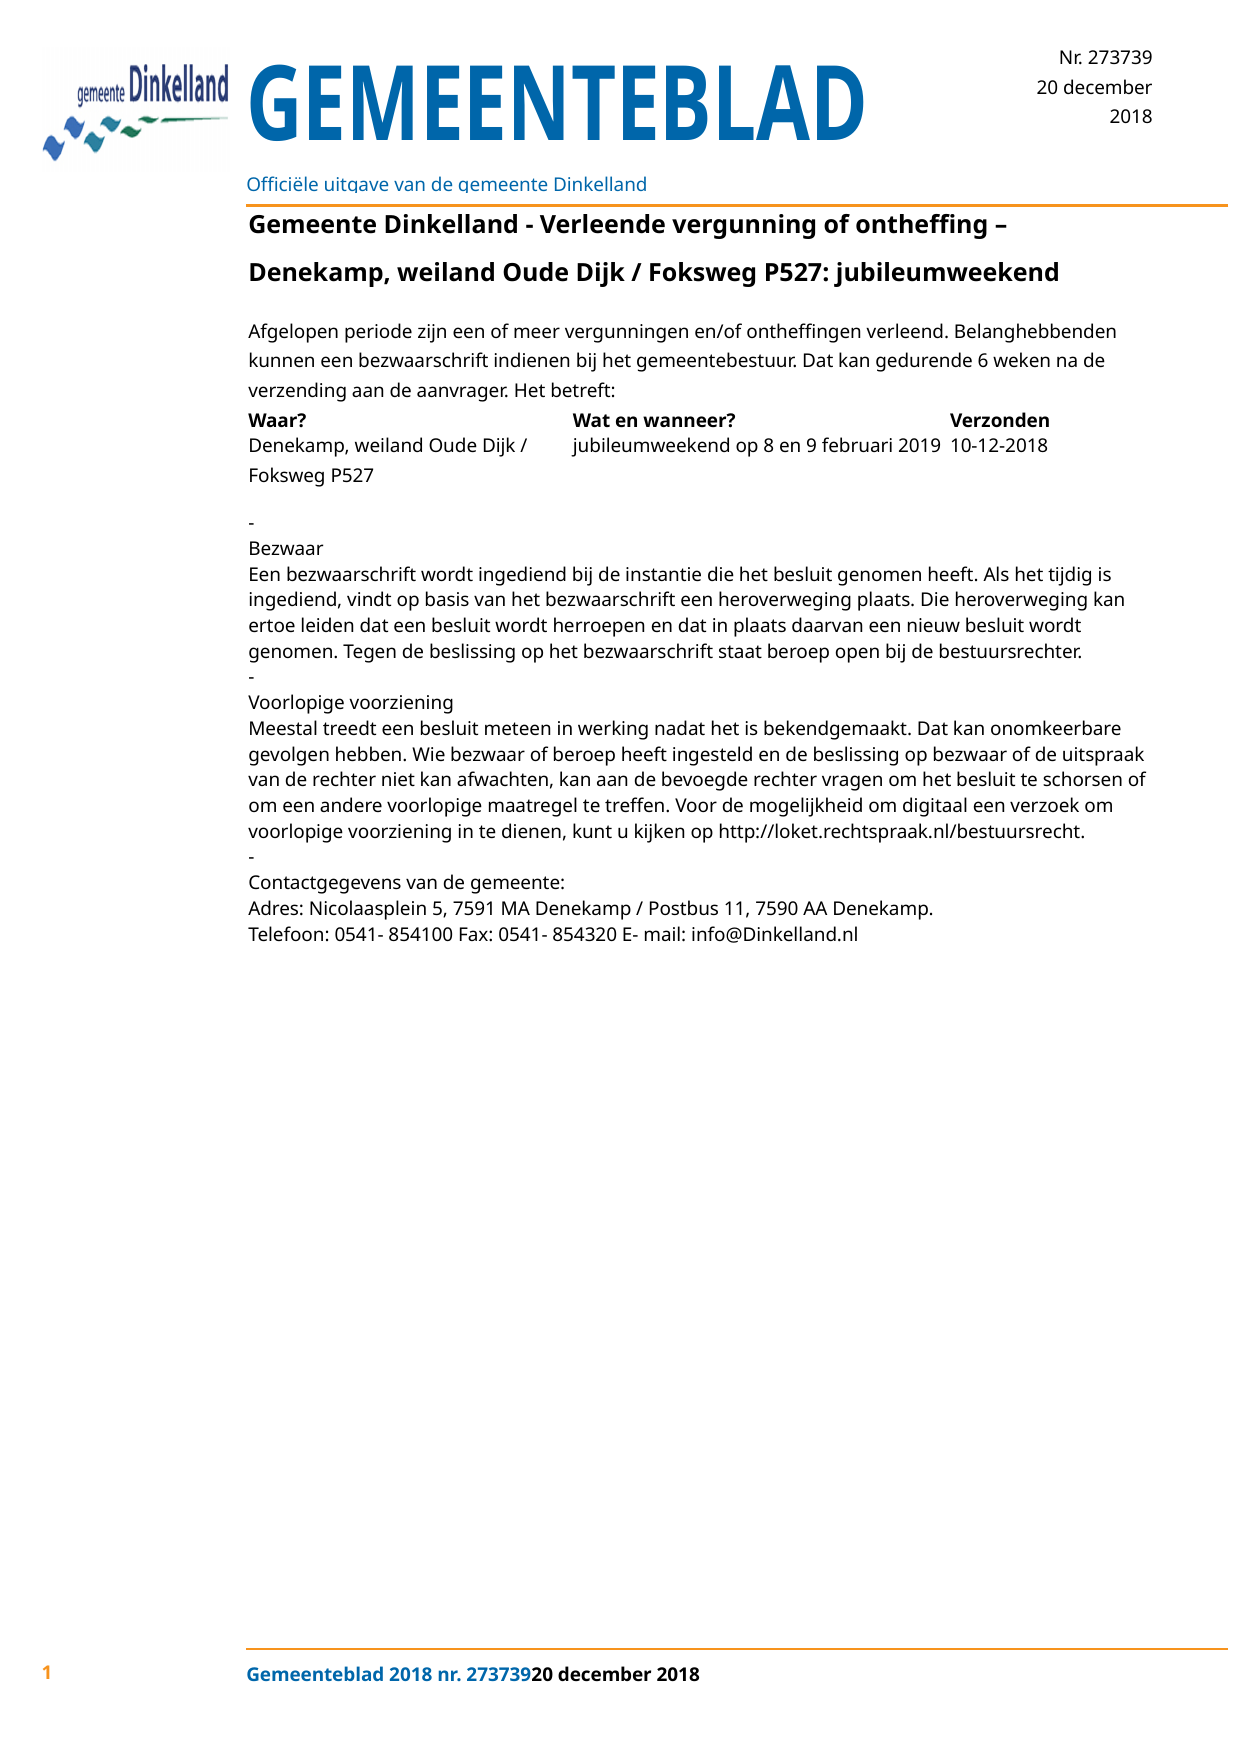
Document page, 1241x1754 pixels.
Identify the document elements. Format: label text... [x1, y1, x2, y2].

text Adres: Nicolaasplein 5, 7591 MA Denekamp / Postbus 11, 7590 AA Denekamp. [248, 895, 1152, 921]
table_header Wat en wanneer? [573, 407, 950, 432]
text Telefoon: 0541- 854100 Fax: 0541- 854320 E- mail: info@Dinkelland.nl [248, 921, 1152, 947]
table_header Waar? [248, 407, 573, 432]
text Gemeente Dinkelland - Verleende vergunning of ontheffing – Denekamp, weiland Oude Dijk / Foksweg P527: jubileumweekend [248, 207, 1152, 288]
text Voorlopige voorziening [248, 689, 1152, 715]
text Contactgegevens van de gemeente: [248, 869, 1152, 895]
table_cell 10-12-2018 [950, 433, 1152, 488]
table_cell Denekamp, weiland Oude Dijk / Foksweg P527 [248, 433, 573, 488]
table_header Verzonden [950, 407, 1152, 432]
table_cell jubileumweekend op 8 en 9 februari 2019 [573, 433, 950, 488]
text - [248, 844, 1152, 869]
text Een bezwaarschrift wordt ingediend bij de instantie die het besluit genomen heeft. Als het tijdig is ingediend, vindt op basis van het bezwaarschrift een heroverweging plaats. Die heroverweging kan ertoe leiden dat een besluit wordt herroepen en dat in plaats daarvan een nieuw besluit wordt genomen. Tegen de beslissing op het bezwaarschrift staat beroep open bij de bestuursrechter. [248, 561, 1152, 664]
text Bezwaar [248, 535, 1152, 561]
text - [248, 509, 1152, 535]
text Afgelopen periode zijn een of meer vergunningen en/of ontheffingen verleend. Belanghebbenden kunnen een bezwaarschrift indienen bij het gemeentebestuur. Dat kan gedurende 6 weken na de verzending aan de aanvrager. Het betreft: [248, 318, 1152, 403]
text - [248, 664, 1152, 689]
text Meestal treedt een besluit meteen in werking nadat het is bekendgemaakt. Dat kan onomkeerbare gevolgen hebben. Wie bezwaar of beroep heeft ingesteld en de beslissing op bezwaar of de uitspraak van de rechter niet kan afwachten, kan aan de bevoegde rechter vragen om het besluit te schorsen of om een andere voorlopige maatregel te treffen. Voor de mogelijkheid om digitaal een verzoek om voorlopige voorziening in te dienen, kunt u kijken op http://loket.rechtspraak.nl/bestuursrecht. [248, 715, 1152, 844]
picture [41, 47, 231, 172]
